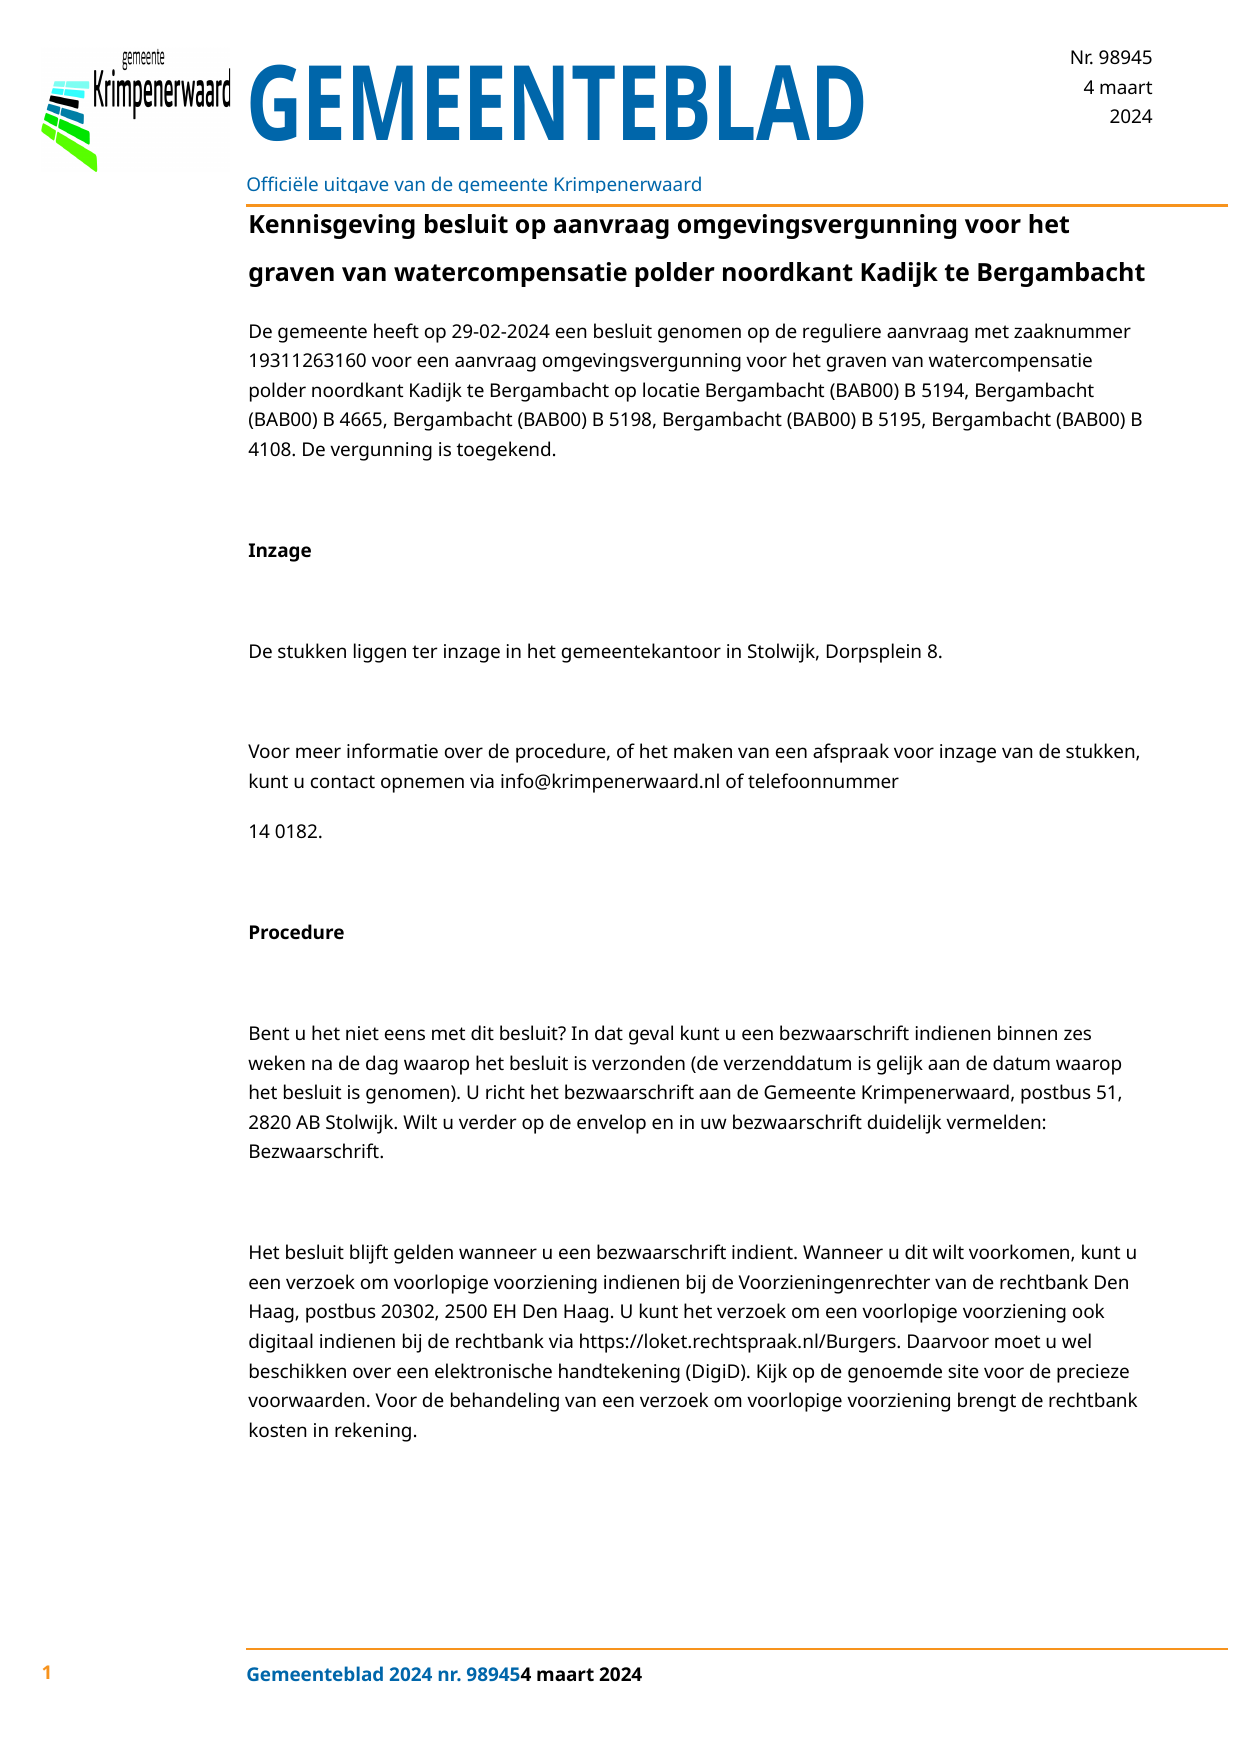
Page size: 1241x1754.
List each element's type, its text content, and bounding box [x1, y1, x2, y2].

text De gemeente heeft op 29-02-2024 een besluit genomen op de reguliere aanvraag met zaaknummer 19311263160 voor een aanvraag omgevingsvergunning voor het graven van watercompensatie polder noordkant Kadijk te Bergambacht op locatie Bergambacht (BAB00) B 5194, Bergambacht (BAB00) B 4665, Bergambacht (BAB00) B 5198, Bergambacht (BAB00) B 5195, Bergambacht (BAB00) B 4108. De vergunning is toegekend. [248, 318, 1152, 462]
text De stukken liggen ter inzage in het gemeentekantoor in Stolwijk, Dorpsplein 8. [248, 638, 1152, 664]
text Procedure [248, 919, 1152, 945]
picture [41, 47, 231, 172]
text Kennisgeving besluit op aanvraag omgevingsvergunning voor het graven van watercompensatie polder noordkant Kadijk te Bergambacht [248, 207, 1152, 288]
text 14 0182. [248, 819, 1152, 844]
text Voor meer informatie over de procedure, of het maken van een afspraak voor inzage van de stukken, kunt u contact opnemen via info@krimpenerwaard.nl of telefoonnummer [248, 739, 1152, 794]
text Bent u het niet eens met dit besluit? In dat geval kunt u een bezwaarschrift indienen binnen zes weken na de dag waarop het besluit is verzonden (de verzenddatum is gelijk aan de datum waarop het besluit is genomen). U richt het bezwaarschrift aan de Gemeente Krimpenerwaard, postbus 51, 2820 AB Stolwijk. Wilt u verder op de envelop en in uw bezwaarschrift duidelijk vermelden: Bezwaarschrift. [248, 1020, 1152, 1164]
text Inzage [248, 537, 1152, 563]
text Het besluit blijft gelden wanneer u een bezwaarschrift indient. Wanneer u dit wilt voorkomen, kunt u een verzoek om voorlopige voorziening indienen bij de Voorzieningenrechter van de rechtbank Den Haag, postbus 20302, 2500 EH Den Haag. U kunt het verzoek om een voorlopige voorziening ook digitaal indienen bij de rechtbank via https://loket.rechtspraak.nl/Burgers. Daarvoor moet u wel beschikken over een elektronische handtekening (DigiD). Kijk op de genoemde site voor de precieze voorwaarden. Voor de behandeling van een verzoek om voorlopige voorziening brengt de rechtbank kosten in rekening. [248, 1239, 1152, 1443]
